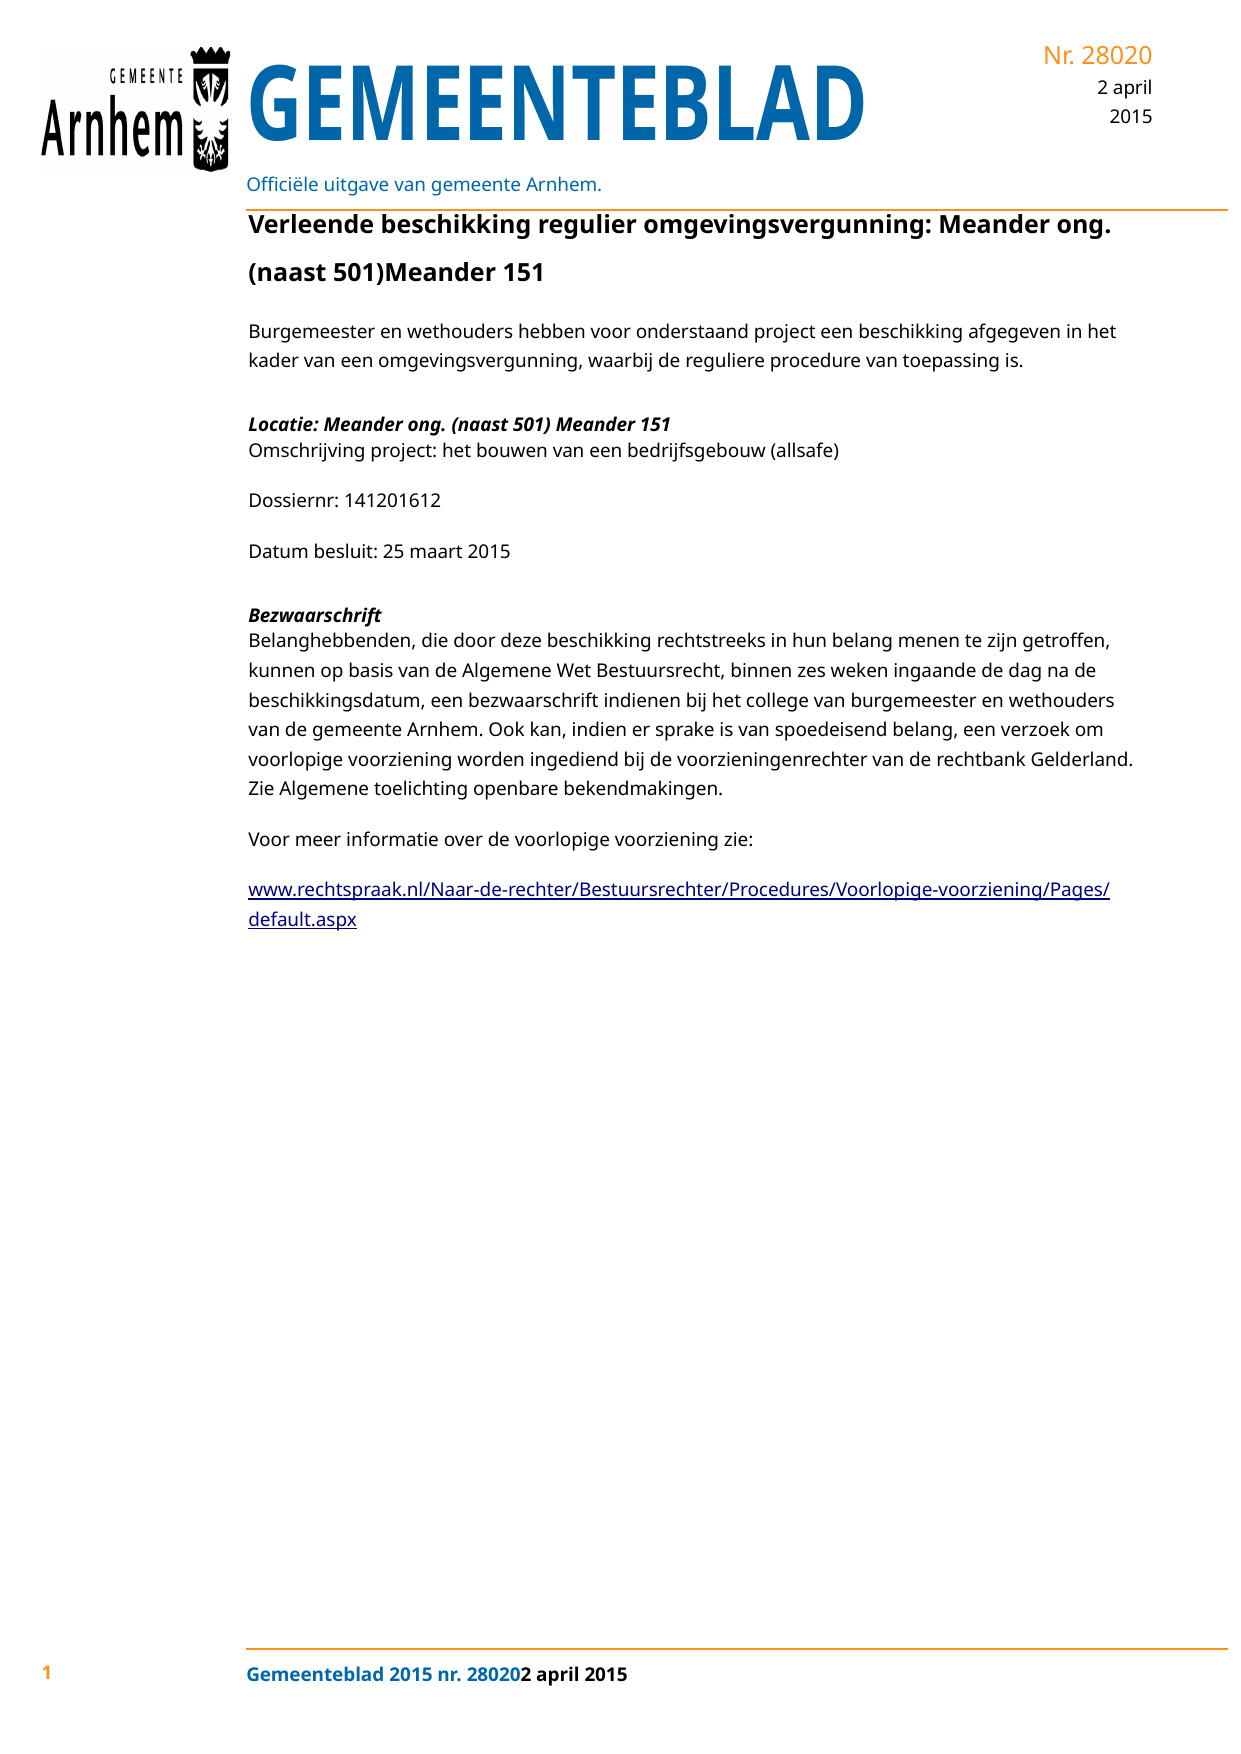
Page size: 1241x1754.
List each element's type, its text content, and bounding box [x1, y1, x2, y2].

text Locatie: Meander ong. (naast 501) Meander 151 [248, 411, 1152, 437]
text Belanghebbenden, die door deze beschikking rechtstreeks in hun belang menen te zijn getroffen, kunnen op basis van de Algemene Wet Bestuursrecht, binnen zes weken ingaande de dag na de beschikkingsdatum, een bezwaarschrift indienen bij het college van burgemeester en wethouders van de gemeente Arnhem. Ook kan, indien er sprake is van spoedeisend belang, een verzoek om voorlopige voorziening worden ingediend bij de voorzieningenrechter van de rechtbank Gelderland. Zie Algemene toelichting openbare bekendmakingen. [248, 628, 1152, 801]
text Bezwaarschrift [248, 602, 1152, 628]
text Verleende beschikking regulier omgevingsvergunning: Meander ong. (naast 501)Meander 151 [248, 211, 1152, 288]
text Voor meer informatie over de voorlopige voorziening zie: [248, 826, 1152, 852]
picture [41, 47, 231, 172]
text Burgemeester en wethouders hebben voor onderstaand project een beschikking afgegeven in het kader van een omgevingsvergunning, waarbij de reguliere procedure van toepassing is. [248, 318, 1152, 373]
text Dossiernr: 141201612 [248, 488, 1152, 513]
text Omschrijving project: het bouwen van een bedrijfsgebouw (allsafe) [248, 437, 1152, 463]
text www.rechtspraak.nl/Naar-de-rechter/Bestuursrechter/Procedures/Voorlopige-voorziening/Pages/default.aspx [248, 876, 1152, 932]
text Datum besluit: 25 maart 2015 [248, 538, 1152, 564]
